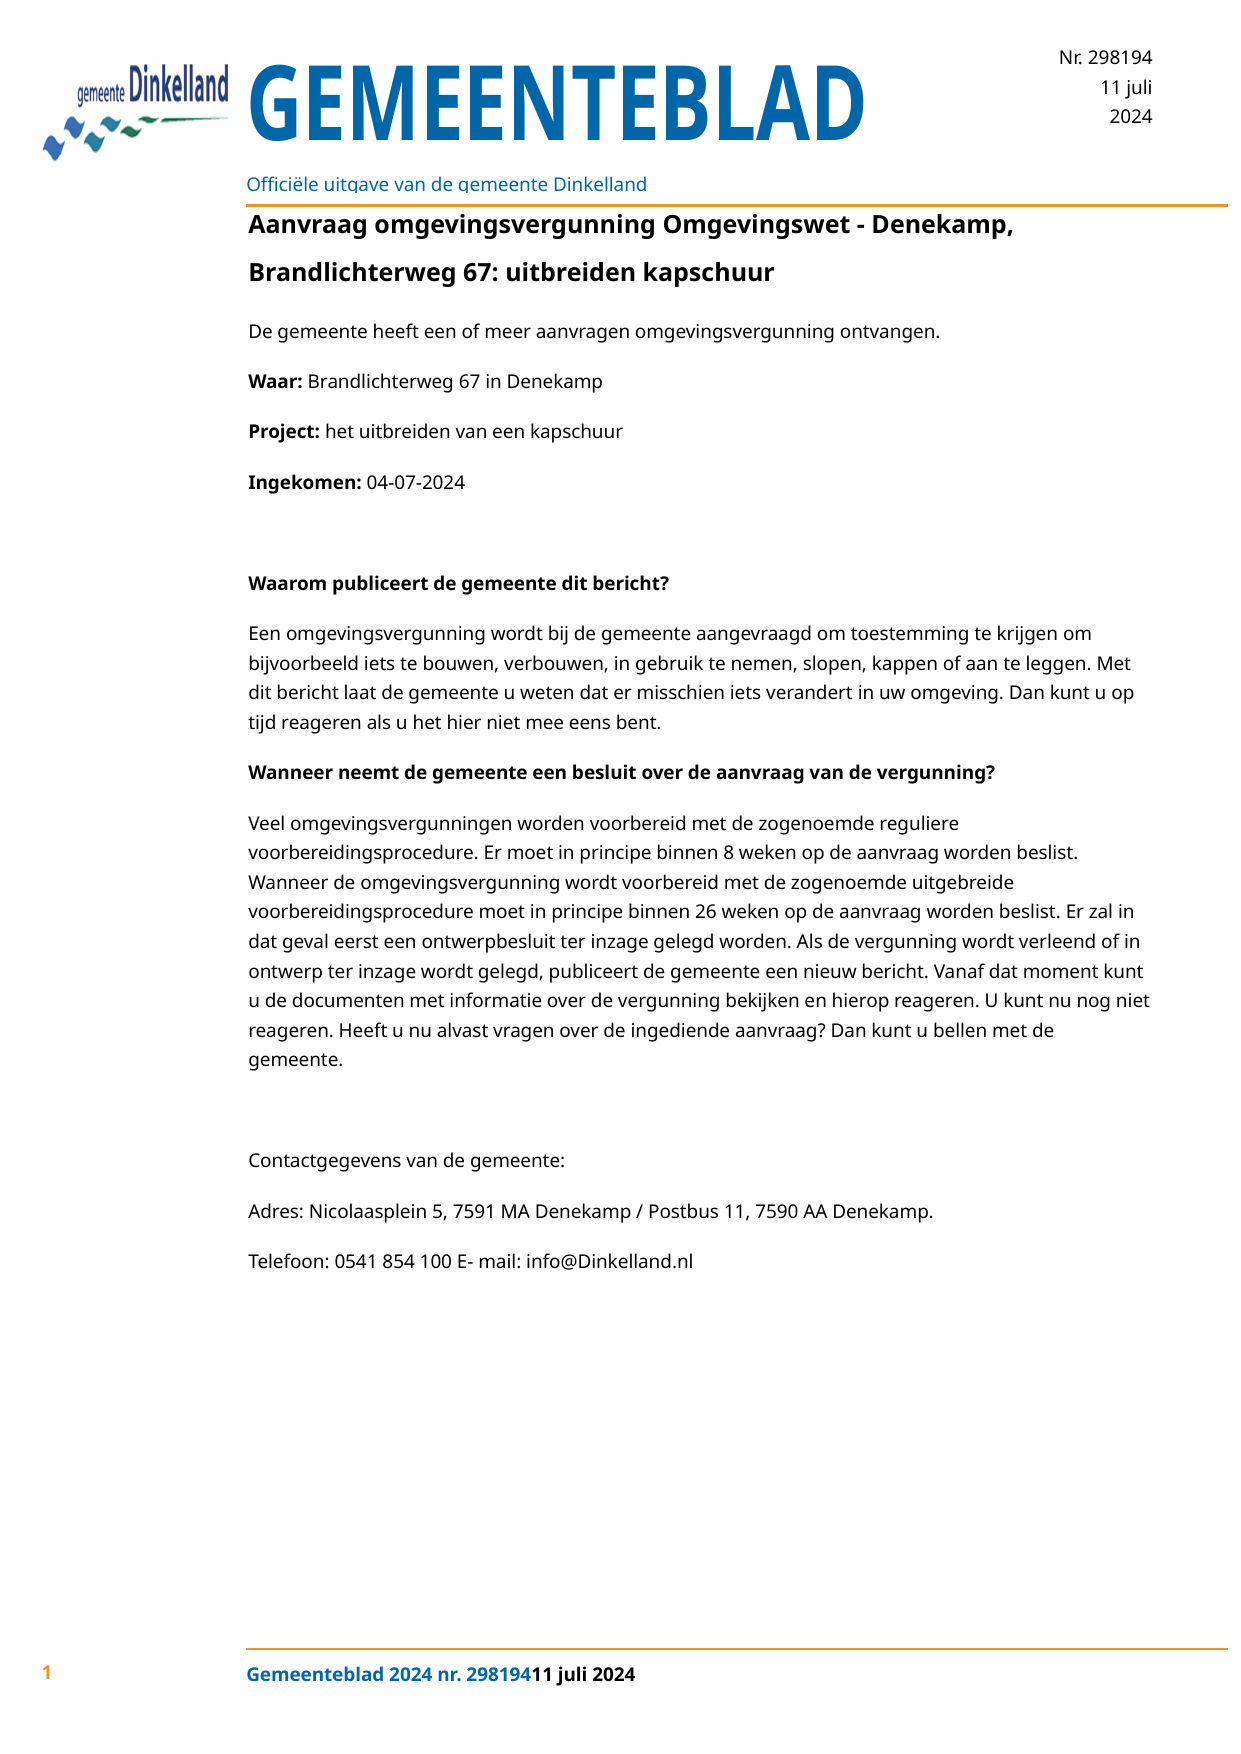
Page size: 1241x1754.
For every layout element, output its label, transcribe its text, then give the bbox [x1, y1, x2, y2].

text Aanvraag omgevingsvergunning Omgevingswet - Denekamp, Brandlichterweg 67: uitbreiden kapschuur [248, 207, 1152, 288]
picture [41, 47, 231, 172]
text Ingekomen: 04-07-2024 [248, 469, 1152, 495]
text Contactgegevens van de gemeente: [248, 1147, 1152, 1173]
text Waar: Brandlichterweg 67 in Denekamp [248, 368, 1152, 394]
text Waarom publiceert de gemeente dit bericht? [248, 570, 1152, 596]
text Project: het uitbreiden van een kapschuur [248, 419, 1152, 444]
text Wanneer neemt de gemeente een besluit over de aanvraag van de vergunning? [248, 759, 1152, 785]
text Adres: Nicolaasplein 5, 7591 MA Denekamp / Postbus 11, 7590 AA Denekamp. [248, 1198, 1152, 1224]
text Veel omgevingsvergunningen worden voorbereid met de zogenoemde reguliere voorbereidingsprocedure. Er moet in principe binnen 8 weken op de aanvraag worden beslist. Wanneer de omgevingsvergunning wordt voorbereid met de zogenoemde uitgebreide voorbereidingsprocedure moet in principe binnen 26 weken op de aanvraag worden beslist. Er zal in dat geval eerst een ontwerpbesluit ter inzage gelegd worden. Als de vergunning wordt verleend of in ontwerp ter inzage wordt gelegd, publiceert de gemeente een nieuw bericht. Vanaf dat moment kunt u de documenten met informatie over de vergunning bekijken en hierop reageren. U kunt nu nog niet reageren. Heeft u nu alvast vragen over de ingediende aanvraag? Dan kunt u bellen met de gemeente. [248, 810, 1152, 1072]
text Telefoon: 0541 854 100 E- mail: info@Dinkelland.nl [248, 1248, 1152, 1274]
text Een omgevingsvergunning wordt bij de gemeente aangevraagd om toestemming te krijgen om bijvoorbeeld iets te bouwen, verbouwen, in gebruik te nemen, slopen, kappen of aan te leggen. Met dit bericht laat de gemeente u weten dat er misschien iets verandert in uw omgeving. Dan kunt u op tijd reageren als u het hier niet mee eens bent. [248, 620, 1152, 735]
text De gemeente heeft een of meer aanvragen omgevingsvergunning ontvangen. [248, 318, 1152, 344]
